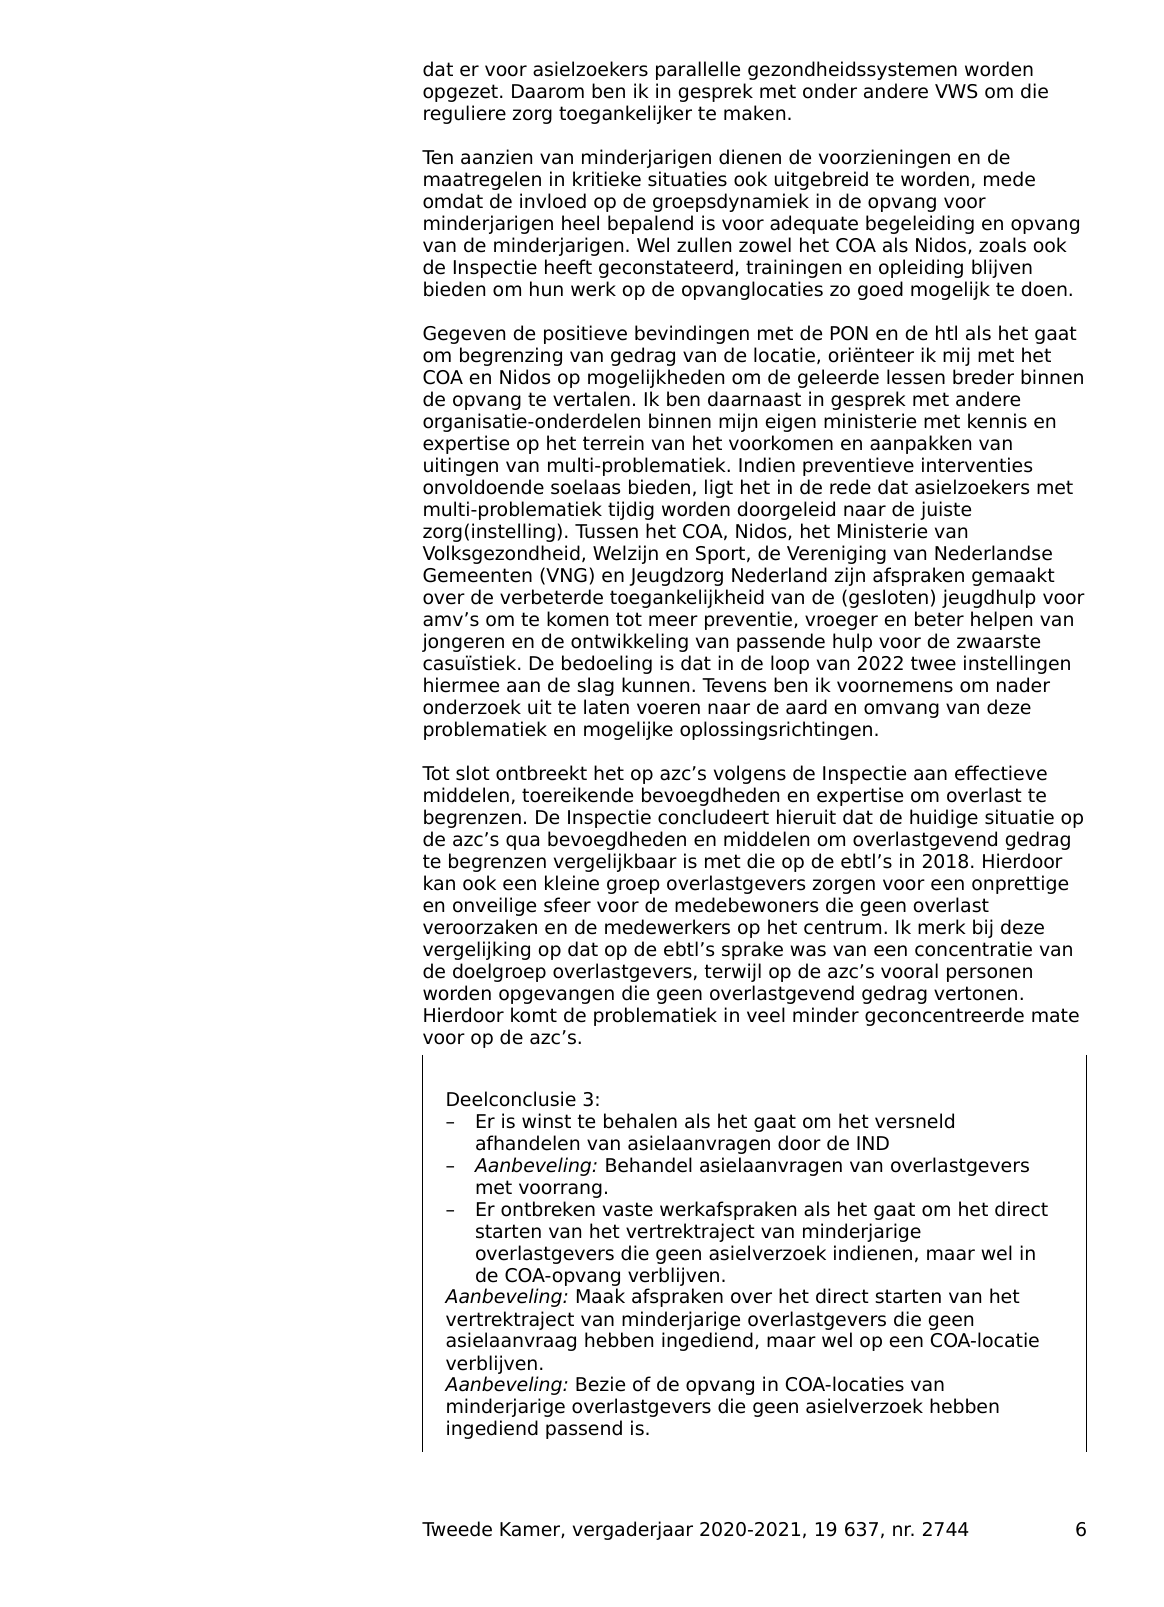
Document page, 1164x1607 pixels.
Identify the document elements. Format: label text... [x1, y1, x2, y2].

text dat er voor asielzoekers parallelle gezondheidssystemen worden opgezet. Daarom ben ik in gesprek met onder andere VWS om die reguliere zorg toegankelijker te maken. [422, 59, 1087, 125]
text Gegeven de positieve bevindingen met de PON en de htl als het gaat om begrenzing van gedrag van de locatie, oriënteer ik mij met het COA en Nidos op mogelijkheden om de geleerde lessen breder binnen de opvang te vertalen. Ik ben daarnaast in gesprek met andere organisatie-onderdelen binnen mijn eigen ministerie met kennis en expertise op het terrein van het voorkomen en aanpakken van uitingen van multi-problematiek. Indien preventieve interventies onvoldoende soelaas bieden, ligt het in de rede dat asielzoekers met multi-problematiek tijdig worden doorgeleid naar de juiste zorg(instelling). Tussen het COA, Nidos, het Ministerie van Volksgezondheid, Welzijn en Sport, de Vereniging van Nederlandse Gemeenten (VNG) en Jeugdzorg Nederland zijn afspraken gemaakt over de verbeterde toegankelijkheid van de (gesloten) jeugdhulp voor amv’s om te komen tot meer preventie, vroeger en beter helpen van jongeren en de ontwikkeling van passende hulp voor de zwaarste casuïstiek. De bedoeling is dat in de loop van 2022 twee instellingen hiermee aan de slag kunnen. Tevens ben ik voornemens om nader onderzoek uit te laten voeren naar de aard en omvang van deze problematiek en mogelijke oplossingsrichtingen. [422, 323, 1087, 741]
text Ten aanzien van minderjarigen dienen de voorzieningen en de maatregelen in kritieke situaties ook uitgebreid te worden, mede omdat de invloed op de groepsdynamiek in de opvang voor minderjarigen heel bepalend is voor adequate begeleiding en opvang van de minderjarigen. Wel zullen zowel het COA als Nidos, zoals ook de Inspectie heeft geconstateerd, trainingen en opleiding blijven bieden om hun werk op de opvanglocaties zo goed mogelijk te doen. [422, 147, 1087, 301]
table_header Deelconclusie 3: – Er is winst te behalen als het gaat om het versneld afhandelen van asielaanvragen door de IND – Aanbeveling: Behandel asielaanvragen van overlastgevers met voorrang. – Er ontbreken vaste werkafspraken als het gaat om het direct starten van het vertrektraject van minderjarige overlastgevers die geen asielverzoek indienen, maar wel in de COA-opvang verblijven. Aanbeveling: Maak afspraken over het direct starten van het vertrektraject van minderjarige overlastgevers die geen asielaanvraag hebben ingediend, maar wel op een COA-locatie verblijven. Aanbeveling: Bezie of de opvang in COA-locaties van minderjarige overlastgevers die geen asielverzoek hebben ingediend passend is. [423, 1055, 1086, 1452]
text Tot slot ontbreekt het op azc’s volgens de Inspectie aan effectieve middelen, toereikende bevoegdheden en expertise om overlast te begrenzen. De Inspectie concludeert hieruit dat de huidige situatie op de azc’s qua bevoegdheden en middelen om overlastgevend gedrag te begrenzen vergelijkbaar is met die op de ebtl’s in 2018. Hierdoor kan ook een kleine groep overlastgevers zorgen voor een onprettige en onveilige sfeer voor de medebewoners die geen overlast veroorzaken en de medewerkers op het centrum. Ik merk bij deze vergelijking op dat op de ebtl’s sprake was van een concentratie van de doelgroep overlastgevers, terwijl op de azc’s vooral personen worden opgevangen die geen overlastgevend gedrag vertonen. Hierdoor komt de problematiek in veel minder geconcentreerde mate voor op de azc’s. [422, 763, 1087, 1049]
